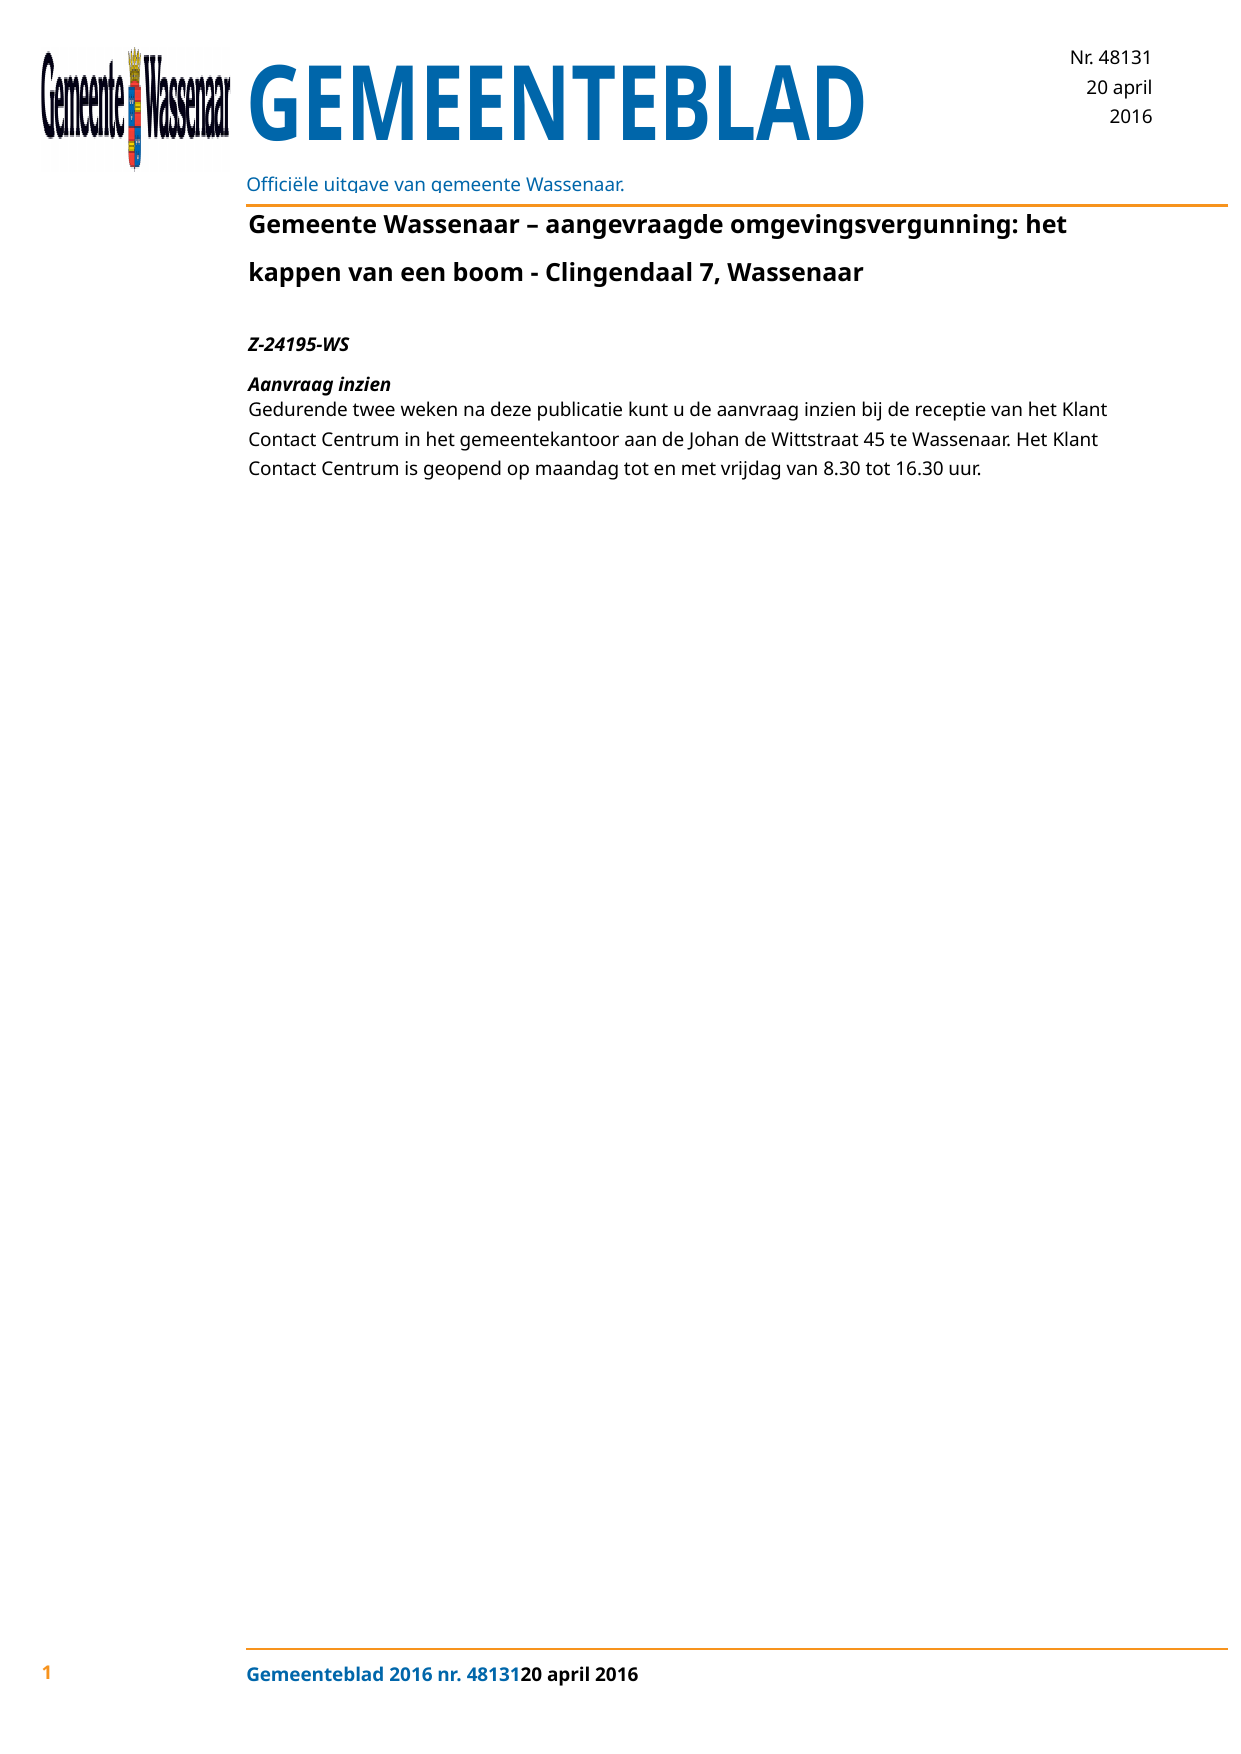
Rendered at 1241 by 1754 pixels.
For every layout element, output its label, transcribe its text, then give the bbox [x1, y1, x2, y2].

text Gemeente Wassenaar – aangevraagde omgevingsvergunning: het kappen van een boom - Clingendaal 7, Wassenaar [248, 207, 1152, 288]
text Aanvraag inzien [248, 371, 1152, 396]
text Gedurende twee weken na deze publicatie kunt u de aanvraag inzien bij de receptie van het Klant Contact Centrum in het gemeentekantoor aan de Johan de Wittstraat 45 te Wassenaar. Het Klant Contact Centrum is geopend op maandag tot en met vrijdag van 8.30 tot 16.30 uur. [248, 396, 1152, 481]
picture [41, 47, 231, 172]
text Z-24195-WS [248, 331, 1152, 357]
